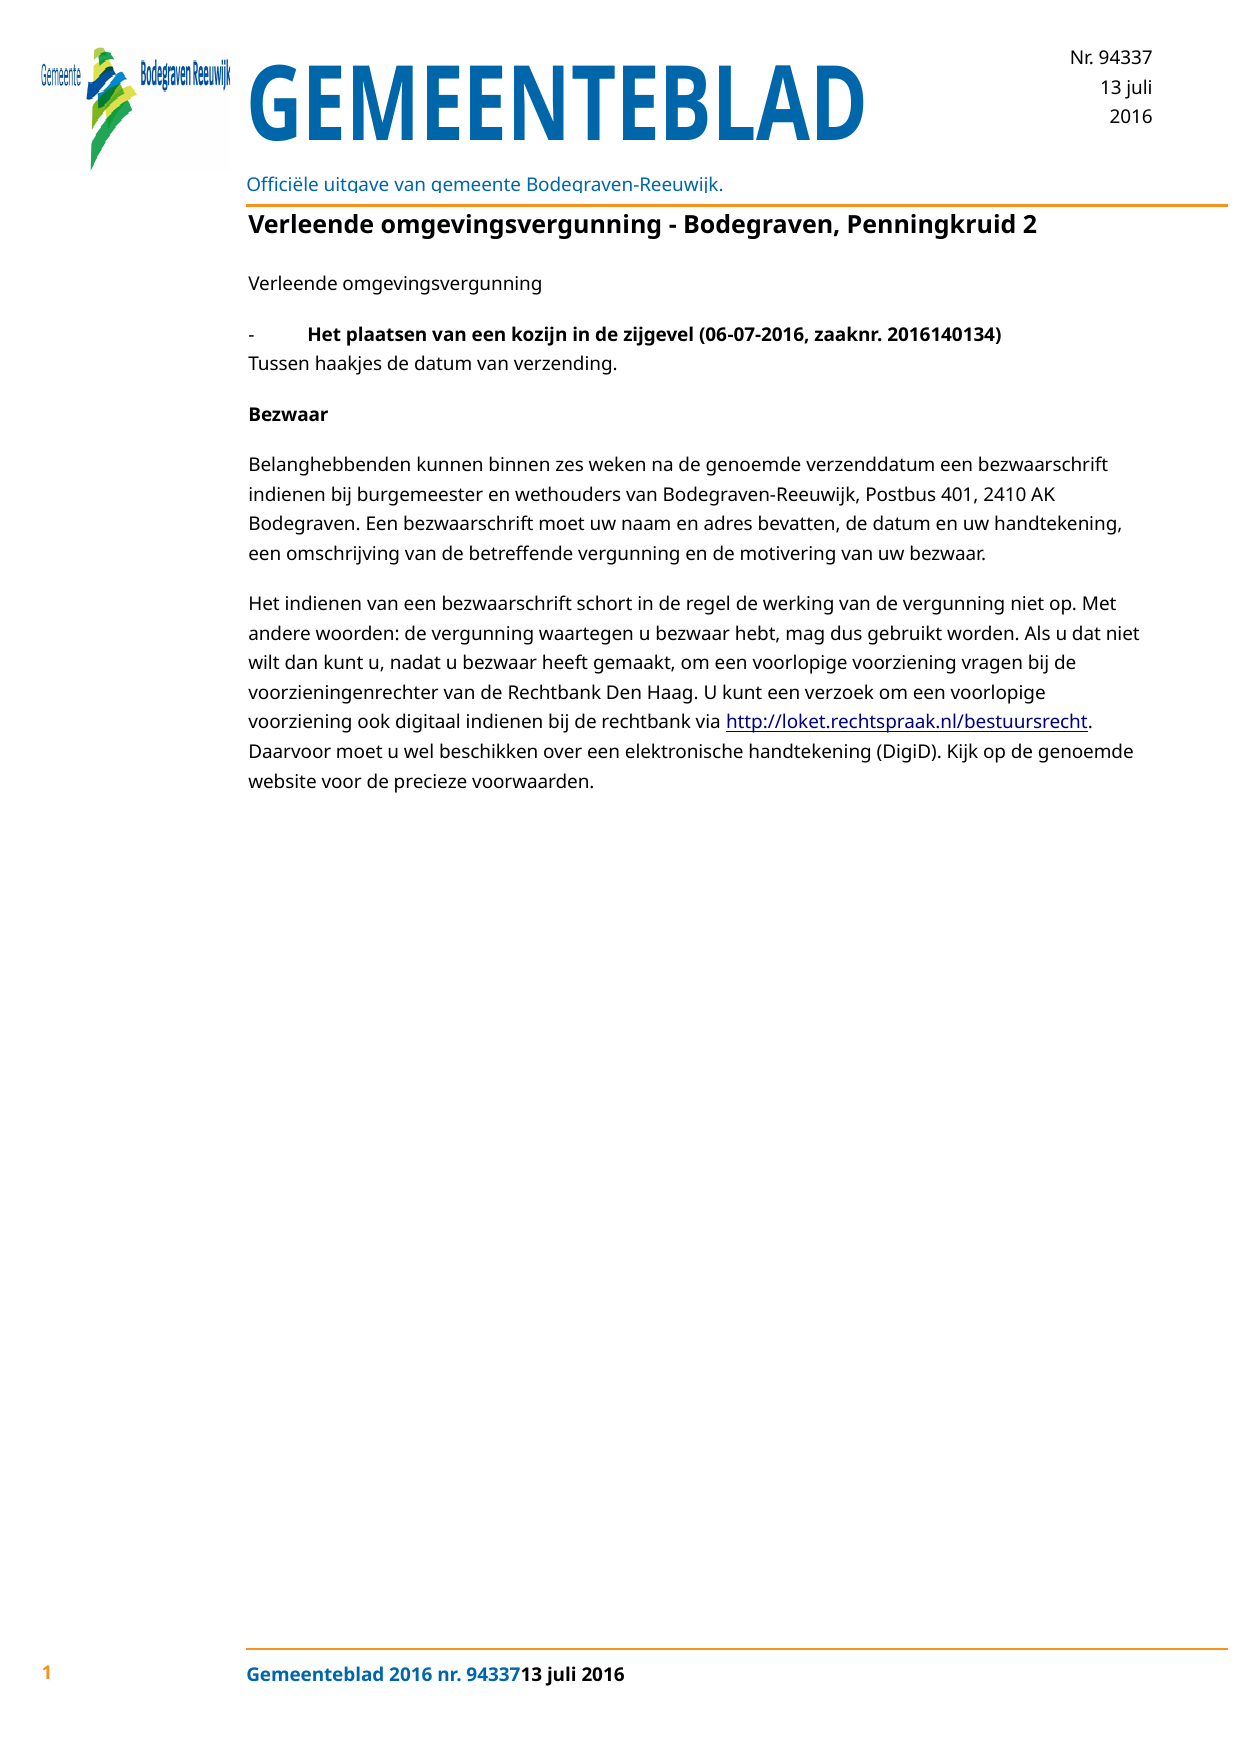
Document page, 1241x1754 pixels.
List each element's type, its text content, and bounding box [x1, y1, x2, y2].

text Tussen haakjes de datum van verzending. [248, 350, 1152, 376]
text Bezwaar [248, 401, 1152, 426]
text Verleende omgevingsvergunning [248, 270, 1152, 296]
picture [41, 47, 231, 172]
text Belanghebbenden kunnen binnen zes weken na de genoemde verzenddatum een bezwaarschrift indienen bij burgemeester en wethouders van Bodegraven-Reeuwijk, Postbus 401, 2410 AK Bodegraven. Een bezwaarschrift moet uw naam en adres bevatten, de datum en uw handtekening, een omschrijving van de betreffende vergunning en de motivering van uw bezwaar. [248, 451, 1152, 566]
text Het indienen van een bezwaarschrift schort in de regel de werking van de vergunning niet op. Met andere woorden: de vergunning waartegen u bezwaar hebt, mag dus gebruikt worden. Als u dat niet wilt dan kunt u, nadat u bezwaar heeft gemaakt, om een voorlopige voorziening vragen bij de voorzieningenrechter van de Rechtbank Den Haag. U kunt een verzoek om een voorlopige voorziening ook digitaal indienen bij de rechtbank via http://loket.rechtspraak.nl/bestuursrecht. Daarvoor moet u wel beschikken over een elektronische handtekening (DigiD). Kijk op de genoemde website voor de precieze voorwaarden. [248, 590, 1152, 793]
text Verleende omgevingsvergunning - Bodegraven, Penningkruid 2 [248, 207, 1152, 241]
list Het plaatsen van een kozijn in de zijgevel (06‑07‑2016, zaaknr. 2016140134) [248, 321, 1152, 346]
